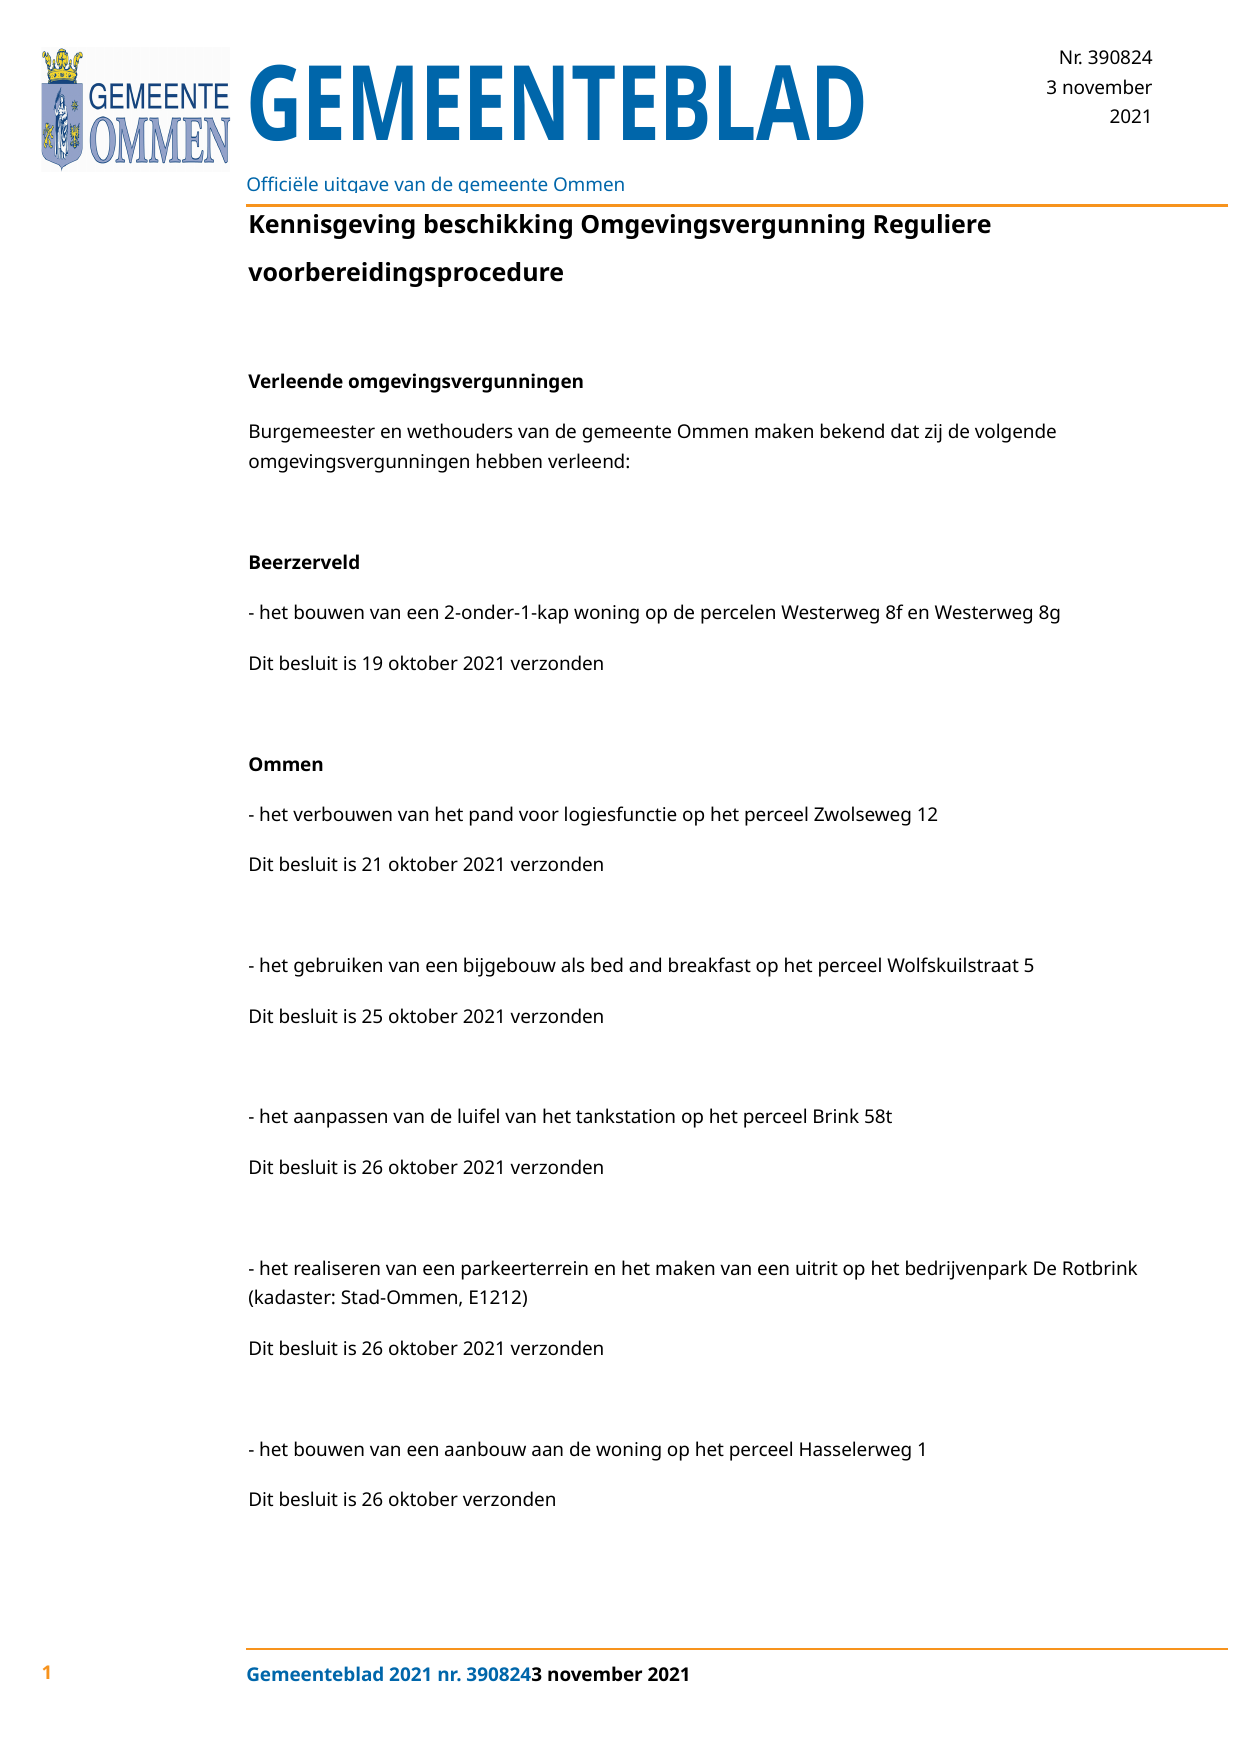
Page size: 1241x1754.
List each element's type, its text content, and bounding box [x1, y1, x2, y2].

text Ommen [248, 751, 1152, 777]
text Dit besluit is 25 oktober 2021 verzonden [248, 1003, 1152, 1029]
text - het bouwen van een aanbouw aan de woning op het perceel Hasselerweg 1 [248, 1436, 1152, 1462]
picture [41, 47, 231, 172]
text - het verbouwen van het pand voor logiesfunctie op het perceel Zwolseweg 12 [248, 801, 1152, 827]
text Dit besluit is 19 oktober 2021 verzonden [248, 650, 1152, 676]
text Dit besluit is 21 oktober 2021 verzonden [248, 852, 1152, 877]
text Dit besluit is 26 oktober 2021 verzonden [248, 1154, 1152, 1180]
text Verleende omgevingsvergunningen [248, 368, 1152, 394]
text Beerzerveld [248, 549, 1152, 575]
text Kennisgeving beschikking Omgevingsvergunning Reguliere voorbereidingsprocedure [248, 207, 1152, 288]
text - het gebruiken van een bijgebouw als bed and breakfast op het perceel Wolfskuilstraat 5 [248, 952, 1152, 978]
text - het aanpassen van de luifel van het tankstation op het perceel Brink 58t [248, 1104, 1152, 1129]
text Dit besluit is 26 oktober verzonden [248, 1486, 1152, 1512]
text Dit besluit is 26 oktober 2021 verzonden [248, 1335, 1152, 1361]
text - het realiseren van een parkeerterrein en het maken van een uitrit op het bedrijvenpark De Rotbrink (kadaster: Stad-Ommen, E1212) [248, 1255, 1152, 1310]
text - het bouwen van een 2-onder-1-kap woning op de percelen Westerweg 8f en Westerweg 8g [248, 599, 1152, 625]
text Burgemeester en wethouders van de gemeente Ommen maken bekend dat zij de volgende omgevingsvergunningen hebben verleend: [248, 419, 1152, 474]
